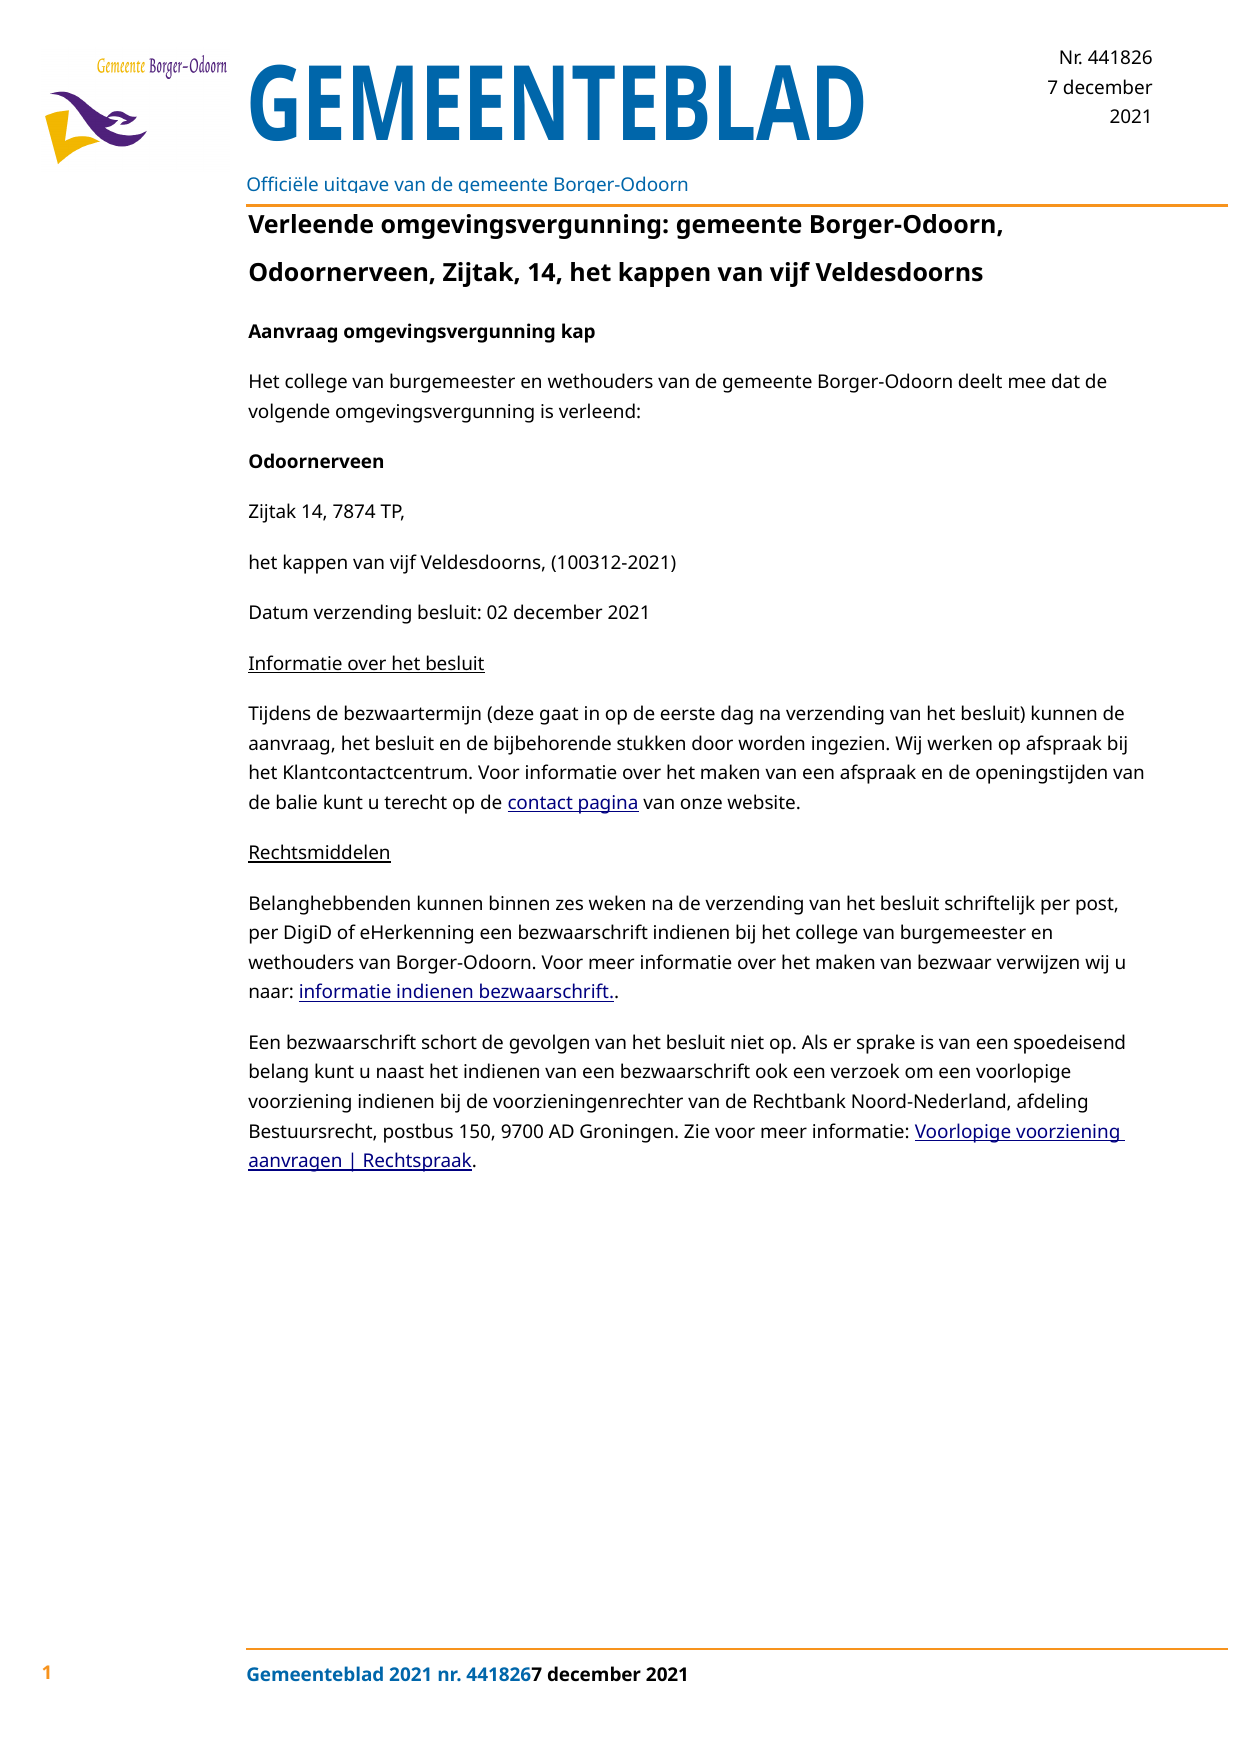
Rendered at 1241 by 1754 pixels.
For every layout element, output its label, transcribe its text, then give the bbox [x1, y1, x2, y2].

text Informatie over het besluit [248, 650, 1152, 676]
text Belanghebbenden kunnen binnen zes weken na de verzending van het besluit schriftelijk per post, per DigiD of eHerkenning een bezwaarschrift indienen bij het college van burgemeester en wethouders van Borger-Odoorn. Voor meer informatie over het maken van bezwaar verwijzen wij u naar: informatie indienen bezwaarschrift.. [248, 890, 1152, 1004]
text Het college van burgemeester en wethouders van de gemeente Borger-Odoorn deelt mee dat de volgende omgevingsvergunning is verleend: [248, 368, 1152, 424]
text Rechtsmiddelen [248, 839, 1152, 865]
picture [41, 47, 231, 172]
text Aanvraag omgevingsvergunning kap [248, 318, 1152, 344]
text Odoornerveen [248, 448, 1152, 474]
text Datum verzending besluit: 02 december 2021 [248, 599, 1152, 625]
text Een bezwaarschrift schort de gevolgen van het besluit niet op. Als er sprake is van een spoedeisend belang kunt u naast het indienen van een bezwaarschrift ook een verzoek om een voorlopige voorziening indienen bij de voorzieningenrechter van de Rechtbank Noord-Nederland, afdeling Bestuursrecht, postbus 150, 9700 AD Groningen. Zie voor meer informatie: Voorlopige voorziening aanvragen | Rechtspraak. [248, 1029, 1152, 1173]
text het kappen van vijf Veldesdoorns, (100312-2021) [248, 549, 1152, 575]
text Tijdens de bezwaartermijn (deze gaat in op de eerste dag na verzending van het besluit) kunnen de aanvraag, het besluit en de bijbehorende stukken door worden ingezien. Wij werken op afspraak bij het Klantcontactcentrum. Voor informatie over het maken van een afspraak en de openingstijden van de balie kunt u terecht op de contact pagina van onze website. [248, 700, 1152, 815]
text Zijtak 14, 7874 TP, [248, 499, 1152, 524]
text Verleende omgevingsvergunning: gemeente Borger-Odoorn, Odoornerveen, Zijtak, 14, het kappen van vijf Veldesdoorns [248, 207, 1152, 288]
